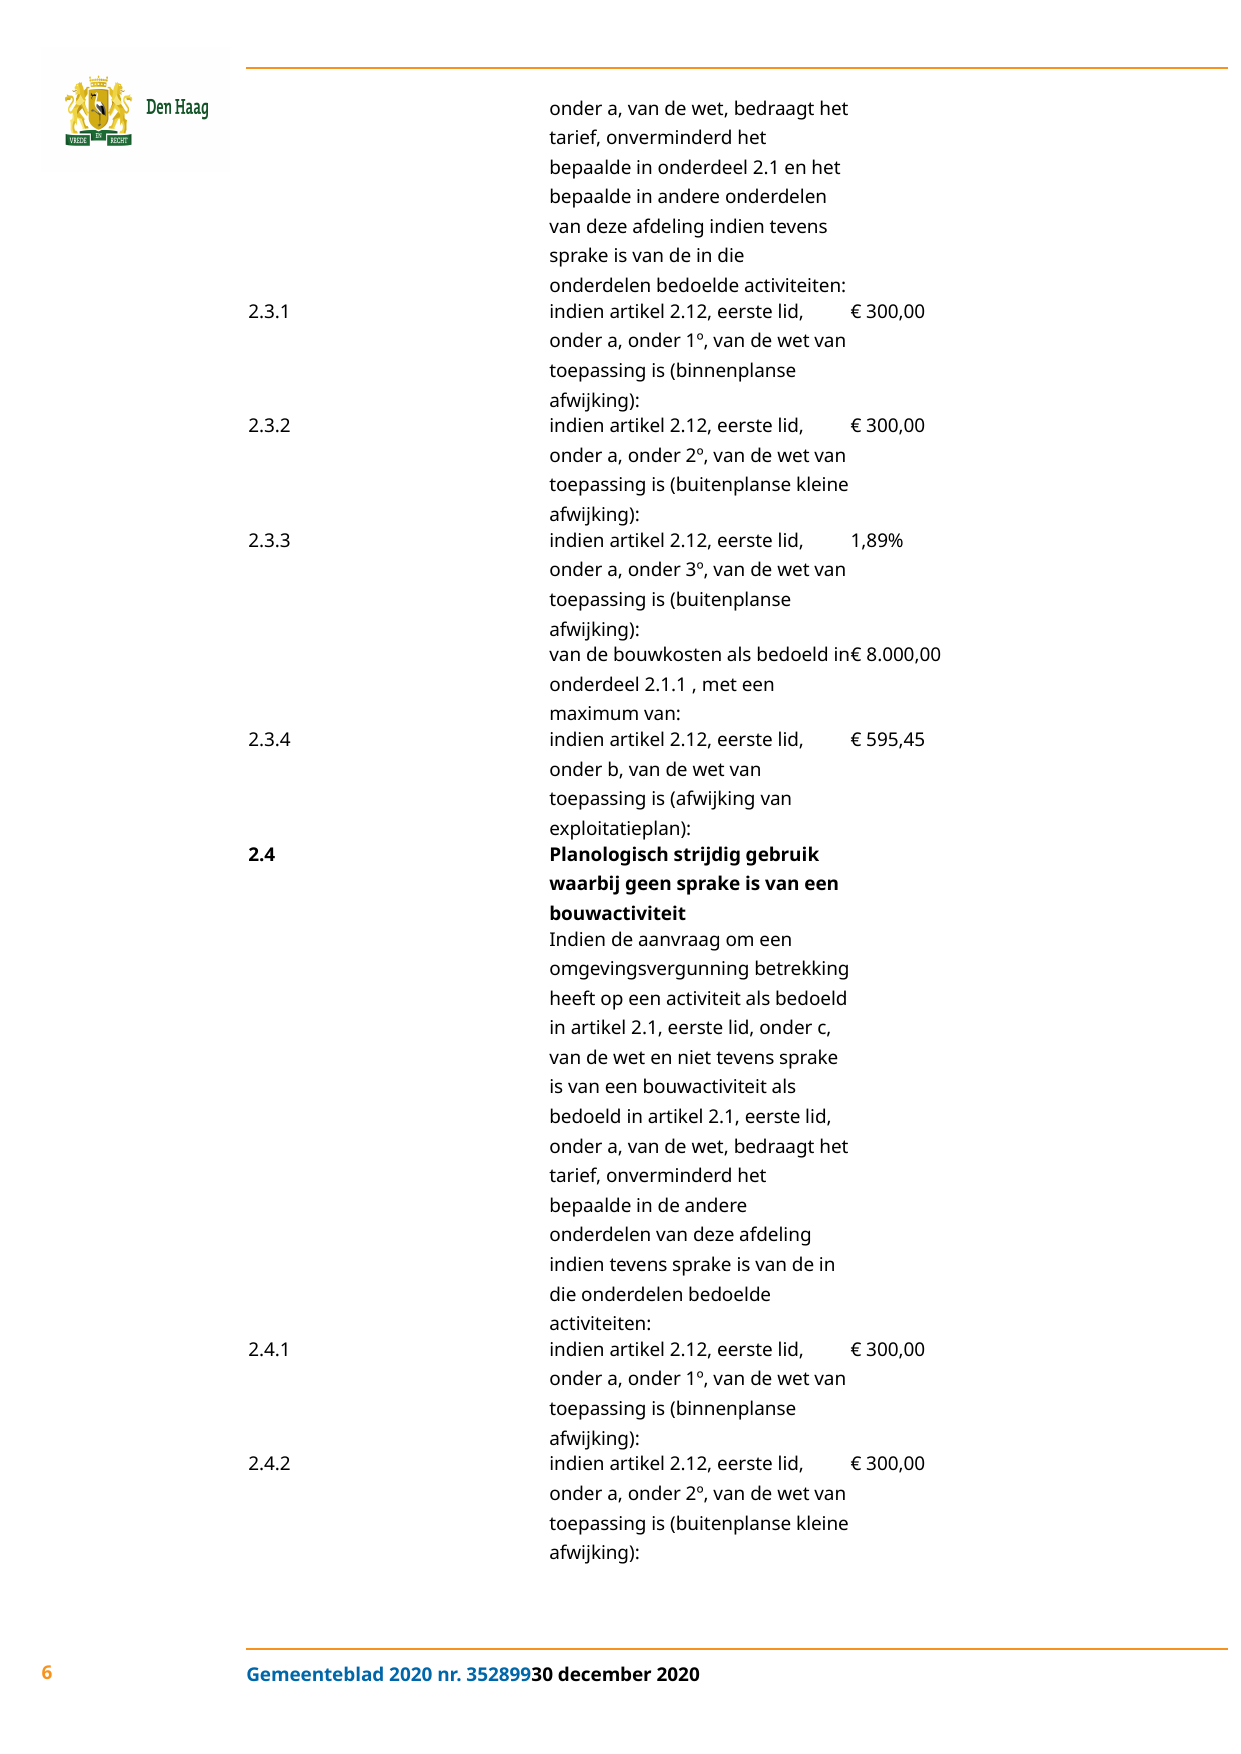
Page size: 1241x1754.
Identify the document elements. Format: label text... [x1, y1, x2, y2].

table_cell van de bouwkosten als bedoeld in onderdeel 2.1.1 , met een maximum van: [549, 641, 850, 726]
table_cell [248, 926, 549, 1336]
table_cell [850, 841, 1152, 926]
table_cell 2.3.3 [248, 527, 549, 641]
table_cell [248, 95, 549, 298]
table_cell 2.3.1 [248, 298, 549, 412]
table_cell [850, 926, 1152, 1336]
table_cell 2.4.2 [248, 1451, 549, 1565]
table_cell 2.3.2 [248, 413, 549, 527]
table_cell indien artikel 2.12, eerste lid, onder a, onder 1º, van de wet van toepassing is (binnenplanse afwijking): [549, 1336, 850, 1451]
table_cell indien artikel 2.12, eerste lid, onder a, onder 2º, van de wet van toepassing is (buitenplanse kleine afwijking): [549, 1451, 850, 1565]
table_cell € 300,00 [850, 1451, 1152, 1565]
table_cell Planologisch strijdig gebruik waarbij geen sprake is van een bouwactiviteit [549, 841, 850, 926]
table_cell 1,89% [850, 527, 1152, 641]
table_cell 2.3.4 [248, 726, 549, 841]
table_cell [850, 95, 1152, 298]
table_cell indien artikel 2.12, eerste lid, onder a, onder 2º, van de wet van toepassing is (buitenplanse kleine afwijking): [549, 413, 850, 527]
table_cell € 300,00 [850, 298, 1152, 412]
table_cell € 300,00 [850, 1336, 1152, 1451]
table_cell indien artikel 2.12, eerste lid, onder a, onder 1º, van de wet van toepassing is (binnenplanse afwijking): [549, 298, 850, 412]
table_cell indien artikel 2.12, eerste lid, onder a, onder 3º, van de wet van toepassing is (buitenplanse afwijking): [549, 527, 850, 641]
table_cell [248, 641, 549, 726]
table_cell onder a, van de wet, bedraagt het tarief, onverminderd het bepaalde in onderdeel 2.1 en het bepaalde in andere onderdelen van deze afdeling indien tevens sprake is van de in die onderdelen bedoelde activiteiten: [549, 95, 850, 298]
table_cell € 300,00 [850, 413, 1152, 527]
table_cell Indien de aanvraag om een omgevingsvergunning betrekking heeft op een activiteit als bedoeld in artikel 2.1, eerste lid, onder c, van de wet en niet tevens sprake is van een bouwactiviteit als bedoeld in artikel 2.1, eerste lid, onder a, van de wet, bedraagt het tarief, onverminderd het bepaalde in de andere onderdelen van deze afdeling indien tevens sprake is van de in die onderdelen bedoelde activiteiten: [549, 926, 850, 1336]
table_cell 2.4.1 [248, 1336, 549, 1451]
table_cell € 595,45 [850, 726, 1152, 841]
table_cell € 8.000,00 [850, 641, 1152, 726]
table_cell indien artikel 2.12, eerste lid, onder b, van de wet van toepassing is (afwijking van exploitatieplan): [549, 726, 850, 841]
table_cell 2.4 [248, 841, 549, 926]
picture [41, 47, 231, 172]
